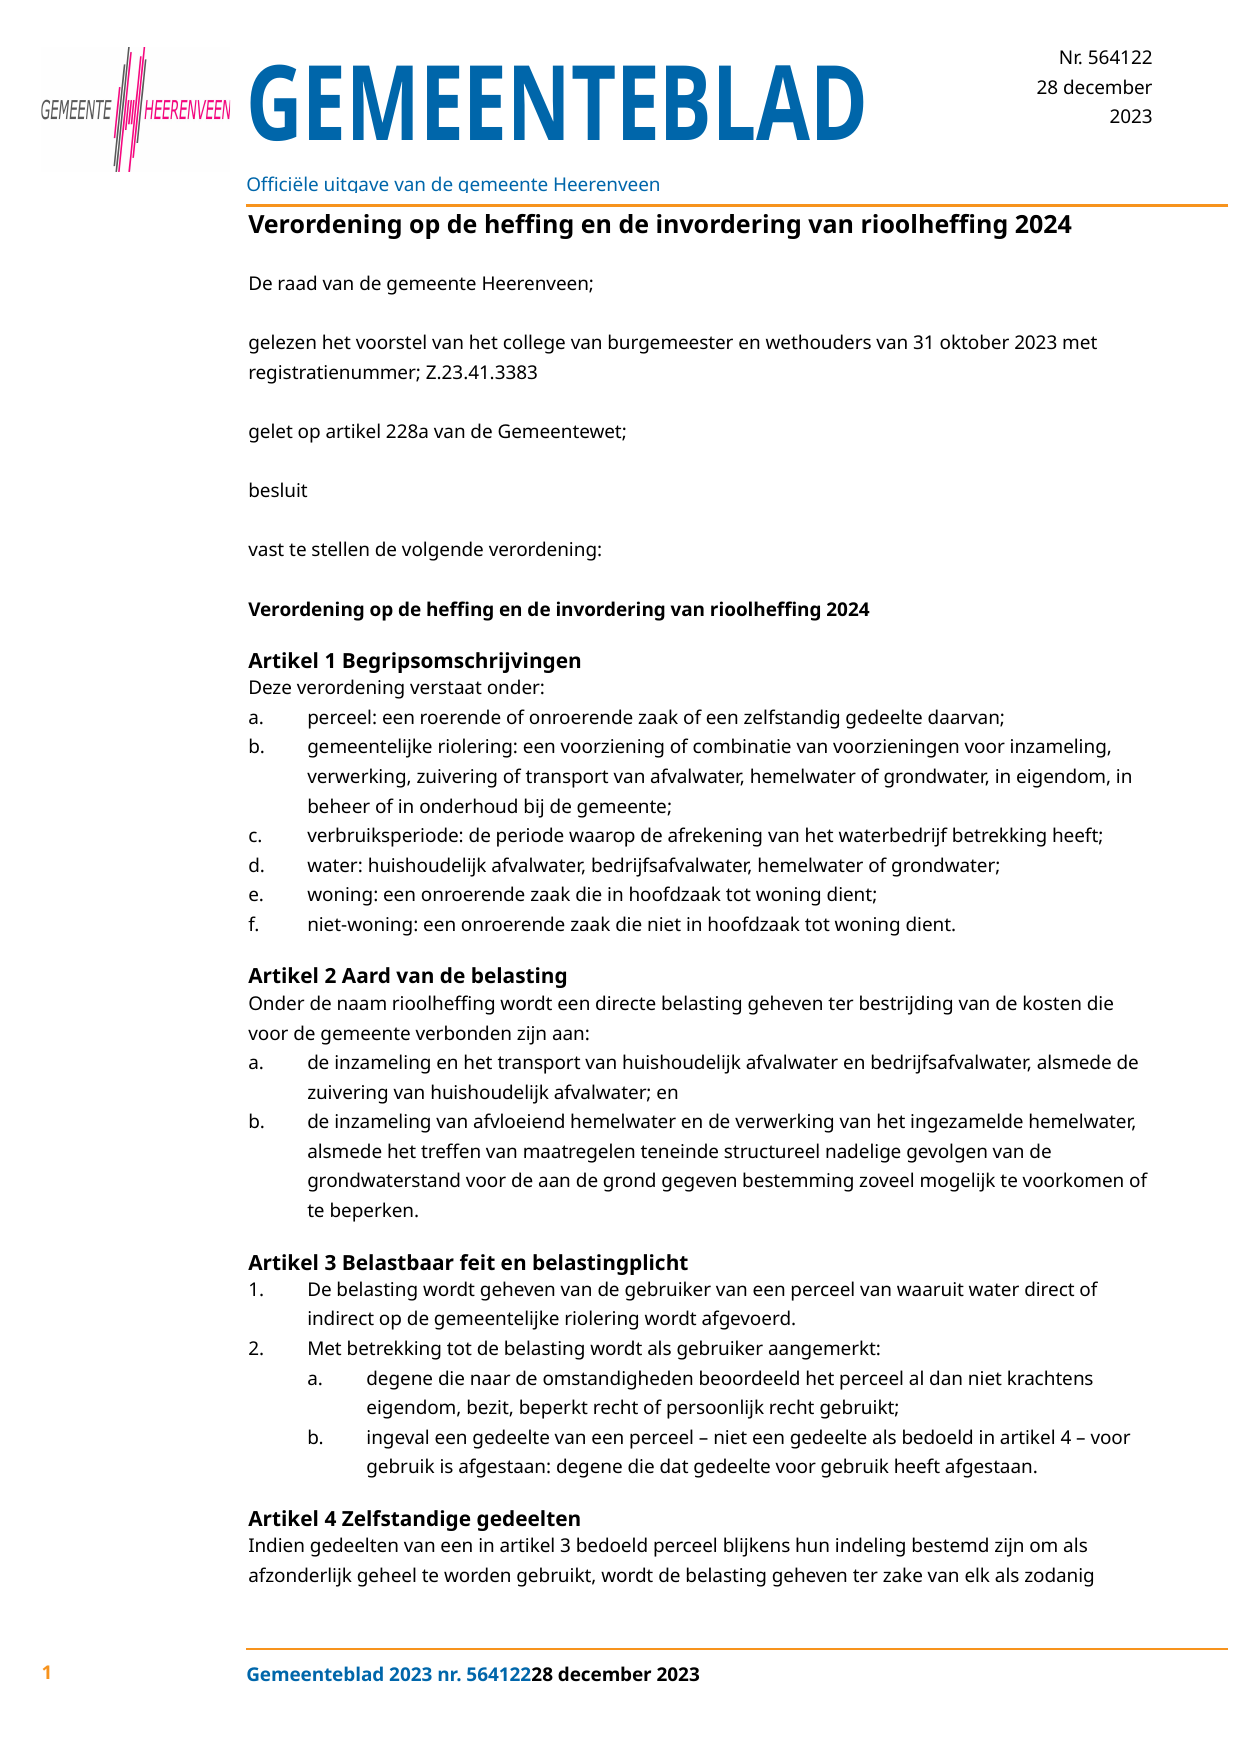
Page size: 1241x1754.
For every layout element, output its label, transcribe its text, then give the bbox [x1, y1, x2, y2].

text vast te stellen de volgende verordening: [248, 537, 1152, 562]
text Deze verordening verstaat onder: [248, 674, 1152, 700]
list de inzameling van afvloeiend hemelwater en de verwerking van het ingezamelde hemelwater, alsmede het treffen van maatregelen teneinde structureel nadelige gevolgen van de grondwaterstand voor de aan de grond gegeven bestemming zoveel mogelijk te voorkomen of te beperken. [248, 1108, 1152, 1223]
text Indien gedeelten van een in artikel 3 bedoeld perceel blijkens hun indeling bestemd zijn om als afzonderlijk geheel te worden gebruikt, wordt de belasting geheven ter zake van elk als zodanig [248, 1532, 1152, 1588]
list ingeval een gedeelte van een perceel – niet een gedeelte als bedoeld in artikel 4 – voor gebruik is afgestaan: degene die dat gedeelte voor gebruik heeft afgestaan. [307, 1424, 1152, 1479]
text Verordening op de heffing en de invordering van rioolheffing 2024 [248, 207, 1152, 241]
list perceel: een roerende of onroerende zaak of een zelfstandig gedeelte daarvan; [248, 704, 1152, 730]
list de inzameling en het transport van huishoudelijk afvalwater en bedrijfsafvalwater, alsmede de zuivering van huishoudelijk afvalwater; en [248, 1049, 1152, 1104]
list woning: een onroerende zaak die in hoofdzaak tot woning dient; [248, 882, 1152, 907]
text besluit [248, 477, 1152, 503]
text gelezen het voorstel van het college van burgemeester en wethouders van 31 oktober 2023 met registratienummer; Z.23.41.3383 [248, 329, 1152, 385]
text Artikel 1 Begripsomschrijvingen [248, 646, 1152, 674]
text Artikel 4 Zelfstandige gedeelten [248, 1504, 1152, 1532]
list De belasting wordt geheven van de gebruiker van een perceel van waaruit water direct of indirect op de gemeentelijke riolering wordt afgevoerd. [248, 1276, 1152, 1331]
list water: huishoudelijk afvalwater, bedrijfsafvalwater, hemelwater of grondwater; [248, 852, 1152, 878]
text De raad van de gemeente Heerenveen; [248, 270, 1152, 296]
text Onder de naam rioolheffing wordt een directe belasting geheven ter bestrijding van de kosten die voor de gemeente verbonden zijn aan: [248, 990, 1152, 1045]
list verbruiksperiode: de periode waarop de afrekening van het waterbedrijf betrekking heeft; [248, 822, 1152, 848]
picture [41, 47, 231, 172]
text Artikel 2 Aard van de belasting [248, 962, 1152, 990]
text Verordening op de heffing en de invordering van rioolheffing 2024 [248, 596, 1152, 621]
text Artikel 3 Belastbaar feit en belastingplicht [248, 1248, 1152, 1276]
list gemeentelijke riolering: een voorziening of combinatie van voorzieningen voor inzameling, verwerking, zuivering of transport van afvalwater, hemelwater of grondwater, in eigendom, in beheer of in onderhoud bij de gemeente; [248, 734, 1152, 819]
list degene die naar de omstandigheden beoordeeld het perceel al dan niet krachtens eigendom, bezit, beperkt recht of persoonlijk recht gebruikt; [307, 1365, 1152, 1420]
text gelet op artikel 228a van de Gemeentewet; [248, 418, 1152, 444]
list niet-woning: een onroerende zaak die niet in hoofdzaak tot woning dient. [248, 911, 1152, 937]
list Met betrekking tot de belasting wordt als gebruiker aangemerkt: [248, 1335, 1152, 1361]
